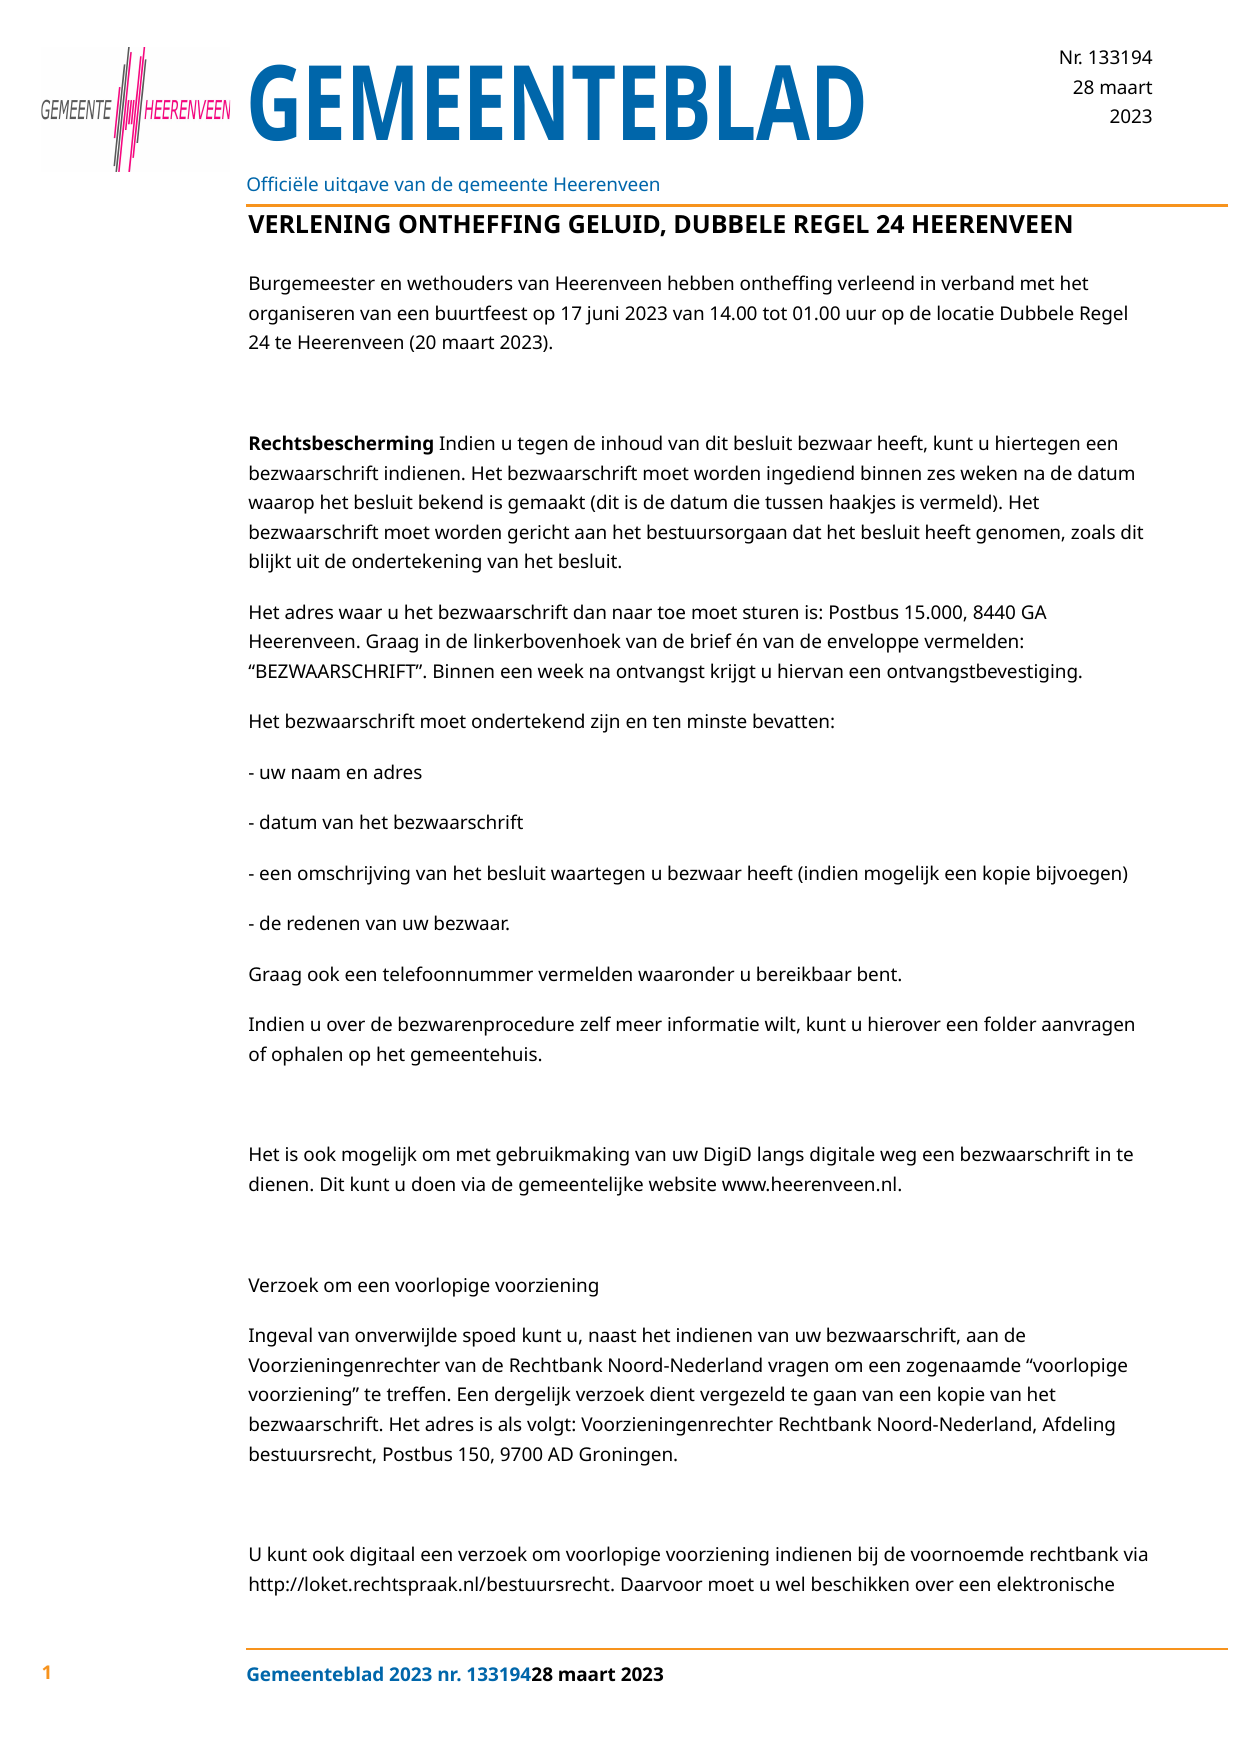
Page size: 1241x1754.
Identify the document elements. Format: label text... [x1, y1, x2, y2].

text Het adres waar u het bezwaarschrift dan naar toe moet sturen is: Postbus 15.000, 8440 GA Heerenveen. Graag in de linkerbovenhoek van de brief én van de enveloppe vermelden: “BEZWAARSCHRIFT”. Binnen een week na ontvangst krijgt u hiervan een ontvangstbevestiging. [248, 599, 1152, 684]
text Ingeval van onverwijlde spoed kunt u, naast het indienen van uw bezwaarschrift, aan de Voorzieningenrechter van de Rechtbank Noord-Nederland vragen om een zogenaamde “voorlopige voorziening” te treffen. Een dergelijk verzoek dient vergezeld te gaan van een kopie van het bezwaarschrift. Het adres is als volgt: Voorzieningenrechter Rechtbank Noord-Nederland, Afdeling bestuursrecht, Postbus 150, 9700 AD Groningen. [248, 1322, 1152, 1466]
text Graag ook een telefoonnummer vermelden waaronder u bereikbaar bent. [248, 961, 1152, 986]
text Het bezwaarschrift moet ondertekend zijn en ten minste bevatten: [248, 709, 1152, 734]
text - de redenen van uw bezwaar. [248, 910, 1152, 936]
text Burgemeester en wethouders van Heerenveen hebben ontheffing verleend in verband met het organiseren van een buurtfeest op 17 juni 2023 van 14.00 tot 01.00 uur op de locatie Dubbele Regel 24 te Heerenveen (20 maart 2023). [248, 270, 1152, 355]
text Verzoek om een voorlopige voorziening [248, 1272, 1152, 1298]
text VERLENING ONTHEFFING GELUID, DUBBELE REGEL 24 HEERENVEEN [248, 207, 1152, 241]
text - datum van het bezwaarschrift [248, 809, 1152, 835]
text Rechtsbescherming Indien u tegen de inhoud van dit besluit bezwaar heeft, kunt u hiertegen een bezwaarschrift indienen. Het bezwaarschrift moet worden ingediend binnen zes weken na de datum waarop het besluit bekend is gemaakt (dit is de datum die tussen haakjes is vermeld). Het bezwaarschrift moet worden gericht aan het bestuursorgaan dat het besluit heeft genomen, zoals dit blijkt uit de ondertekening van het besluit. [248, 430, 1152, 574]
text Het is ook mogelijk om met gebruikmaking van uw DigiD langs digitale weg een bezwaarschrift in te dienen. Dit kunt u doen via de gemeentelijke website www.heerenveen.nl. [248, 1142, 1152, 1197]
text Indien u over de bezwarenprocedure zelf meer informatie wilt, kunt u hierover een folder aanvragen of ophalen op het gemeentehuis. [248, 1011, 1152, 1066]
text - uw naam en adres [248, 759, 1152, 785]
picture [41, 47, 231, 172]
text U kunt ook digitaal een verzoek om voorlopige voorziening indienen bij de voornoemde rechtbank via http://loket.rechtspraak.nl/bestuursrecht. Daarvoor moet u wel beschikken over een elektronische [248, 1542, 1152, 1597]
text - een omschrijving van het besluit waartegen u bezwaar heeft (indien mogelijk een kopie bijvoegen) [248, 860, 1152, 886]
